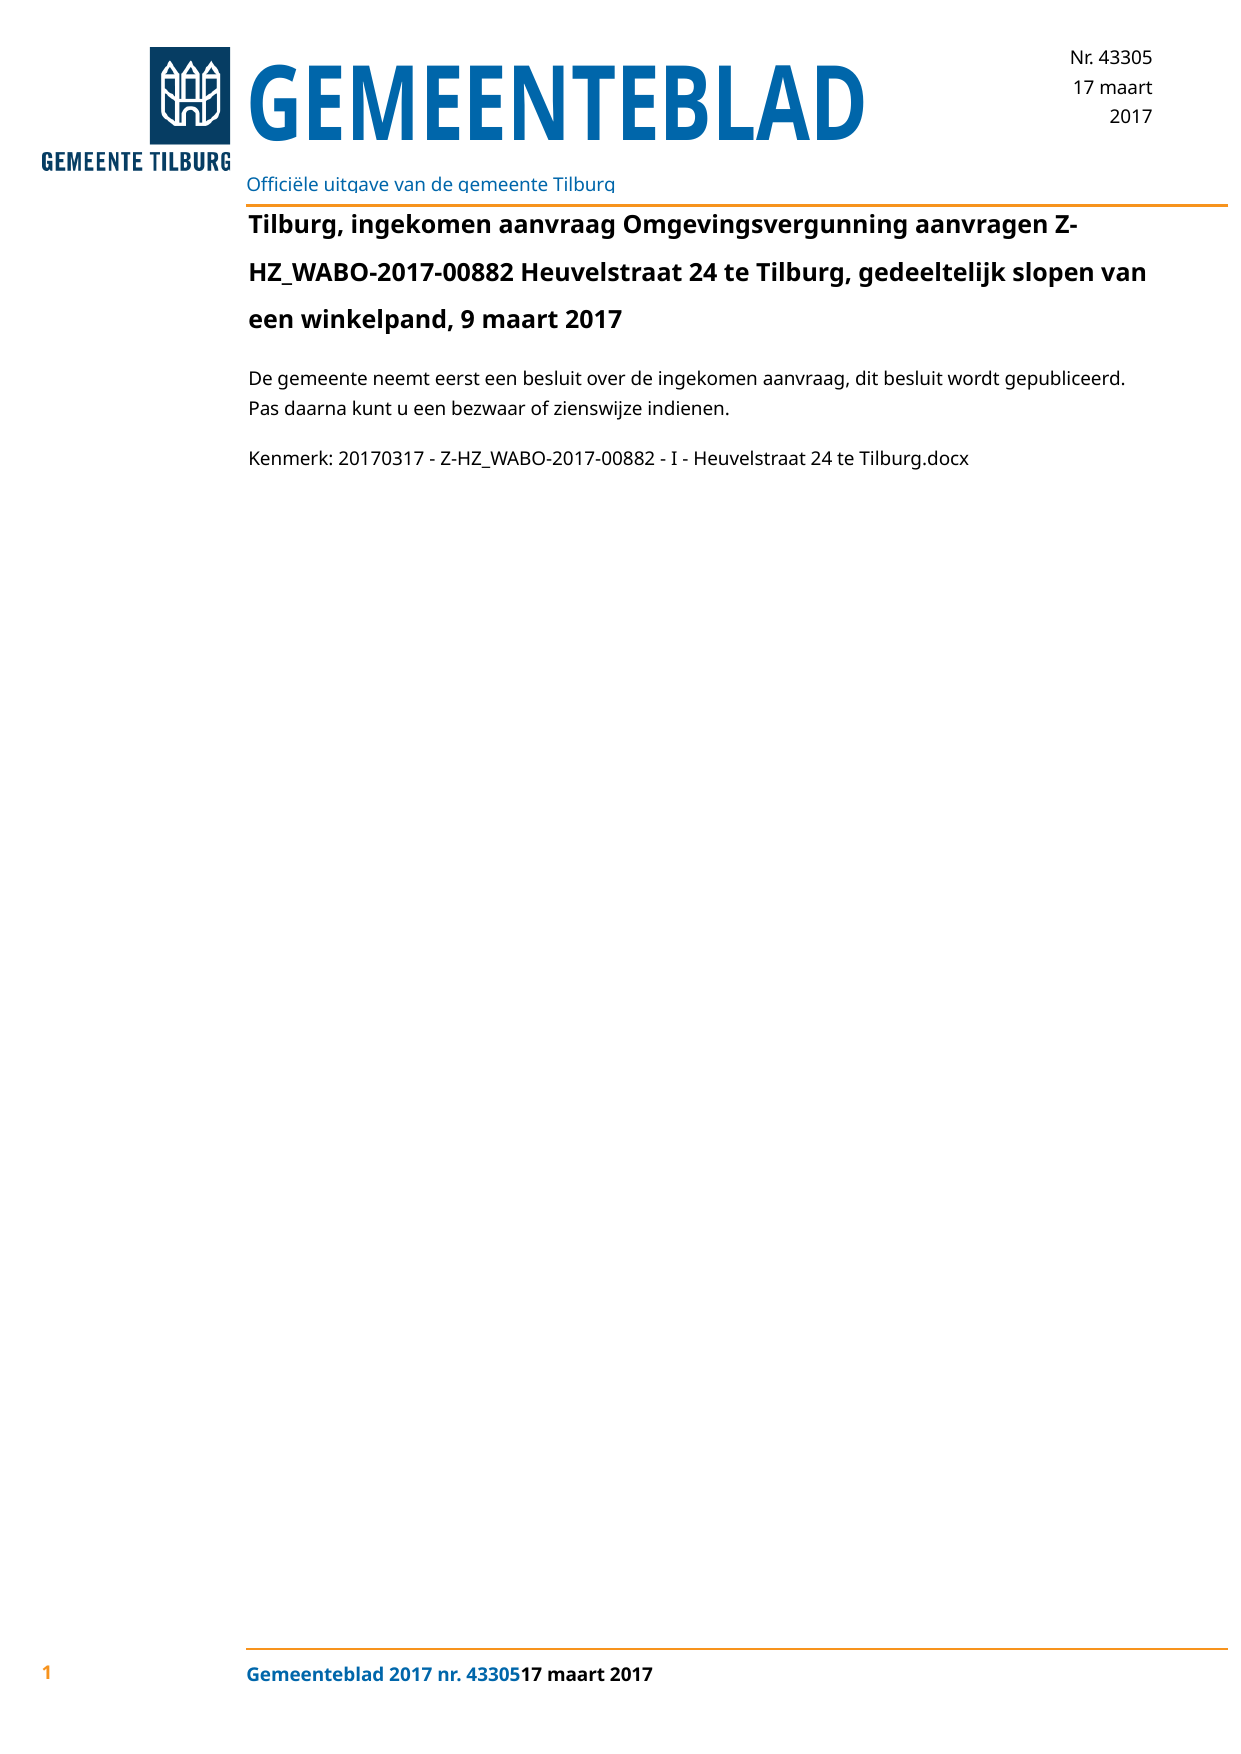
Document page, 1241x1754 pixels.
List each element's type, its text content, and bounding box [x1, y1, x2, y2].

text Kenmerk: 20170317 - Z-HZ_WABO-2017-00882 - I - Heuvelstraat 24 te Tilburg.docx [248, 446, 1152, 471]
text Tilburg, ingekomen aanvraag Omgevingsvergunning aanvragen Z-HZ_WABO-2017-00882 Heuvelstraat 24 te Tilburg, gedeeltelijk slopen van een winkelpand, 9 maart 2017 [248, 207, 1152, 336]
picture [41, 47, 231, 172]
text De gemeente neemt eerst een besluit over de ingekomen aanvraag, dit besluit wordt gepubliceerd. Pas daarna kunt u een bezwaar of zienswijze indienen. [248, 366, 1152, 421]
